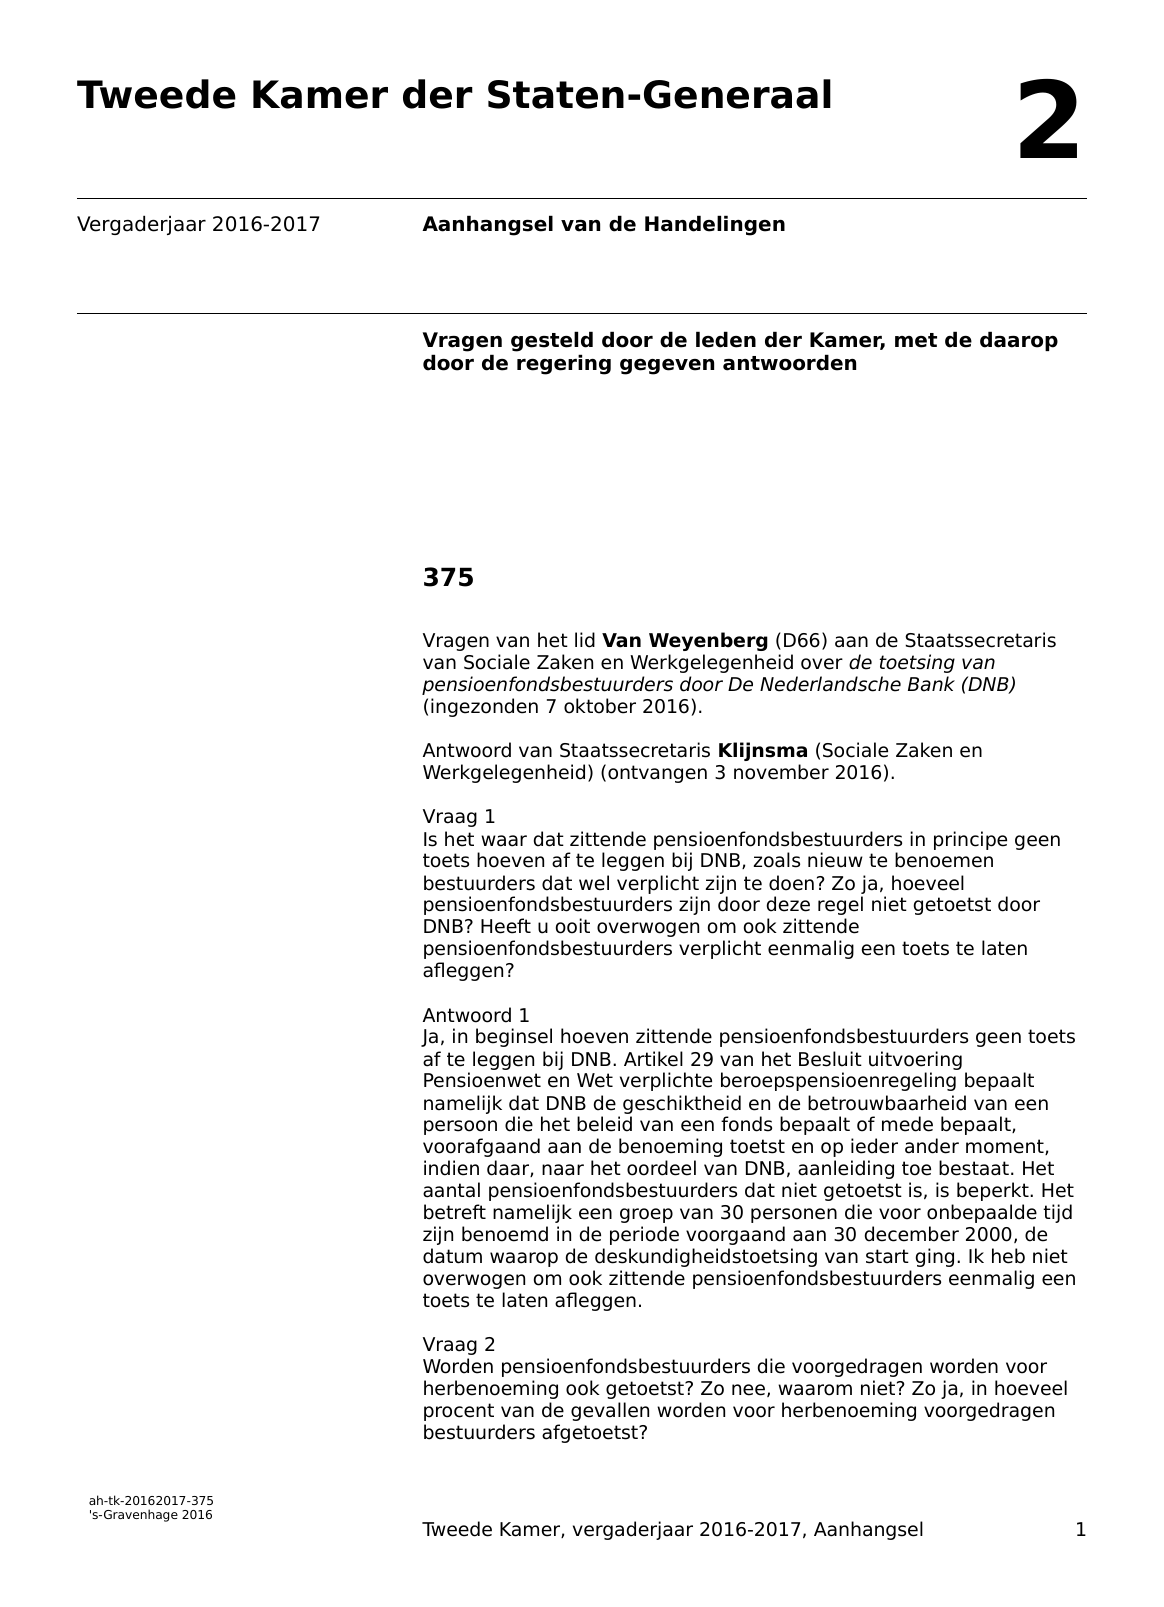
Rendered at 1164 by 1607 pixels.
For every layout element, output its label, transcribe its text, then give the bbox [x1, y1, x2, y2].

text Is het waar dat zittende pensioenfondsbestuurders in principe geen toets hoeven af te leggen bij DNB, zoals nieuw te benoemen bestuurders dat wel verplicht zijn te doen? Zo ja, hoeveel pensioenfondsbestuurders zijn door deze regel niet getoetst door DNB? Heeft u ooit overwogen om ook zittende pensioenfondsbestuurders verplicht eenmalig een toets te laten afleggen? [422, 828, 1087, 982]
table_header Tweede Kamer der Staten-Generaal [77, 59, 886, 198]
text Vraag 2 [422, 1334, 1087, 1356]
text Vraag 1 [422, 806, 1087, 828]
text 's-Gravenhage 2016 [88, 1508, 323, 1522]
text Vragen van het lid Van Weyenberg (D66) aan de Staatssecretaris van Sociale Zaken en Werkgelegenheid over de toetsing van pensioenfondsbestuurders door De Nederlandsche Bank (DNB) (ingezonden 7 oktober 2016). [422, 630, 1087, 718]
table_header 2 [886, 59, 1087, 198]
text Antwoord 1 [422, 1004, 1087, 1026]
text Ja, in beginsel hoeven zittende pensioenfondsbestuurders geen toets af te leggen bij DNB. Artikel 29 van het Besluit uitvoering Pensioenwet en Wet verplichte beroepspensioenregeling bepaalt namelijk dat DNB de geschiktheid en de betrouwbaarheid van een persoon die het beleid van een fonds bepaalt of mede bepaalt, voorafgaand aan de benoeming toetst en op ieder ander moment, indien daar, naar het oordeel van DNB, aanleiding toe bestaat. Het aantal pensioenfondsbestuurders dat niet getoetst is, is beperkt. Het betreft namelijk een groep van 30 personen die voor onbepaalde tijd zijn benoemd in de periode voorgaand aan 30 december 2000, de datum waarop de deskundigheidstoetsing van start ging. Ik heb niet overwogen om ook zittende pensioenfondsbestuurders eenmalig een toets te laten afleggen. [422, 1026, 1087, 1312]
text Antwoord van Staatssecretaris Klijnsma (Sociale Zaken en Werkgelegenheid) (ontvangen 3 november 2016). [422, 740, 1087, 784]
text ah-tk-20162017-375 [88, 1494, 323, 1508]
table_cell Vragen gesteld door de leden der Kamer, met de daarop door de regering gegeven antwoorden [422, 314, 1087, 375]
text 375 [422, 563, 1087, 592]
table_cell [77, 314, 422, 375]
text Worden pensioenfondsbestuurders die voorgedragen worden voor herbenoeming ook getoetst? Zo nee, waarom niet? Zo ja, in hoeveel procent van de gevallen worden voor herbenoeming voorgedragen bestuurders afgetoetst? [422, 1356, 1087, 1444]
table_cell Aanhangsel van de Handelingen [422, 199, 1087, 313]
table_cell Vergaderjaar 2016-2017 [77, 199, 422, 313]
